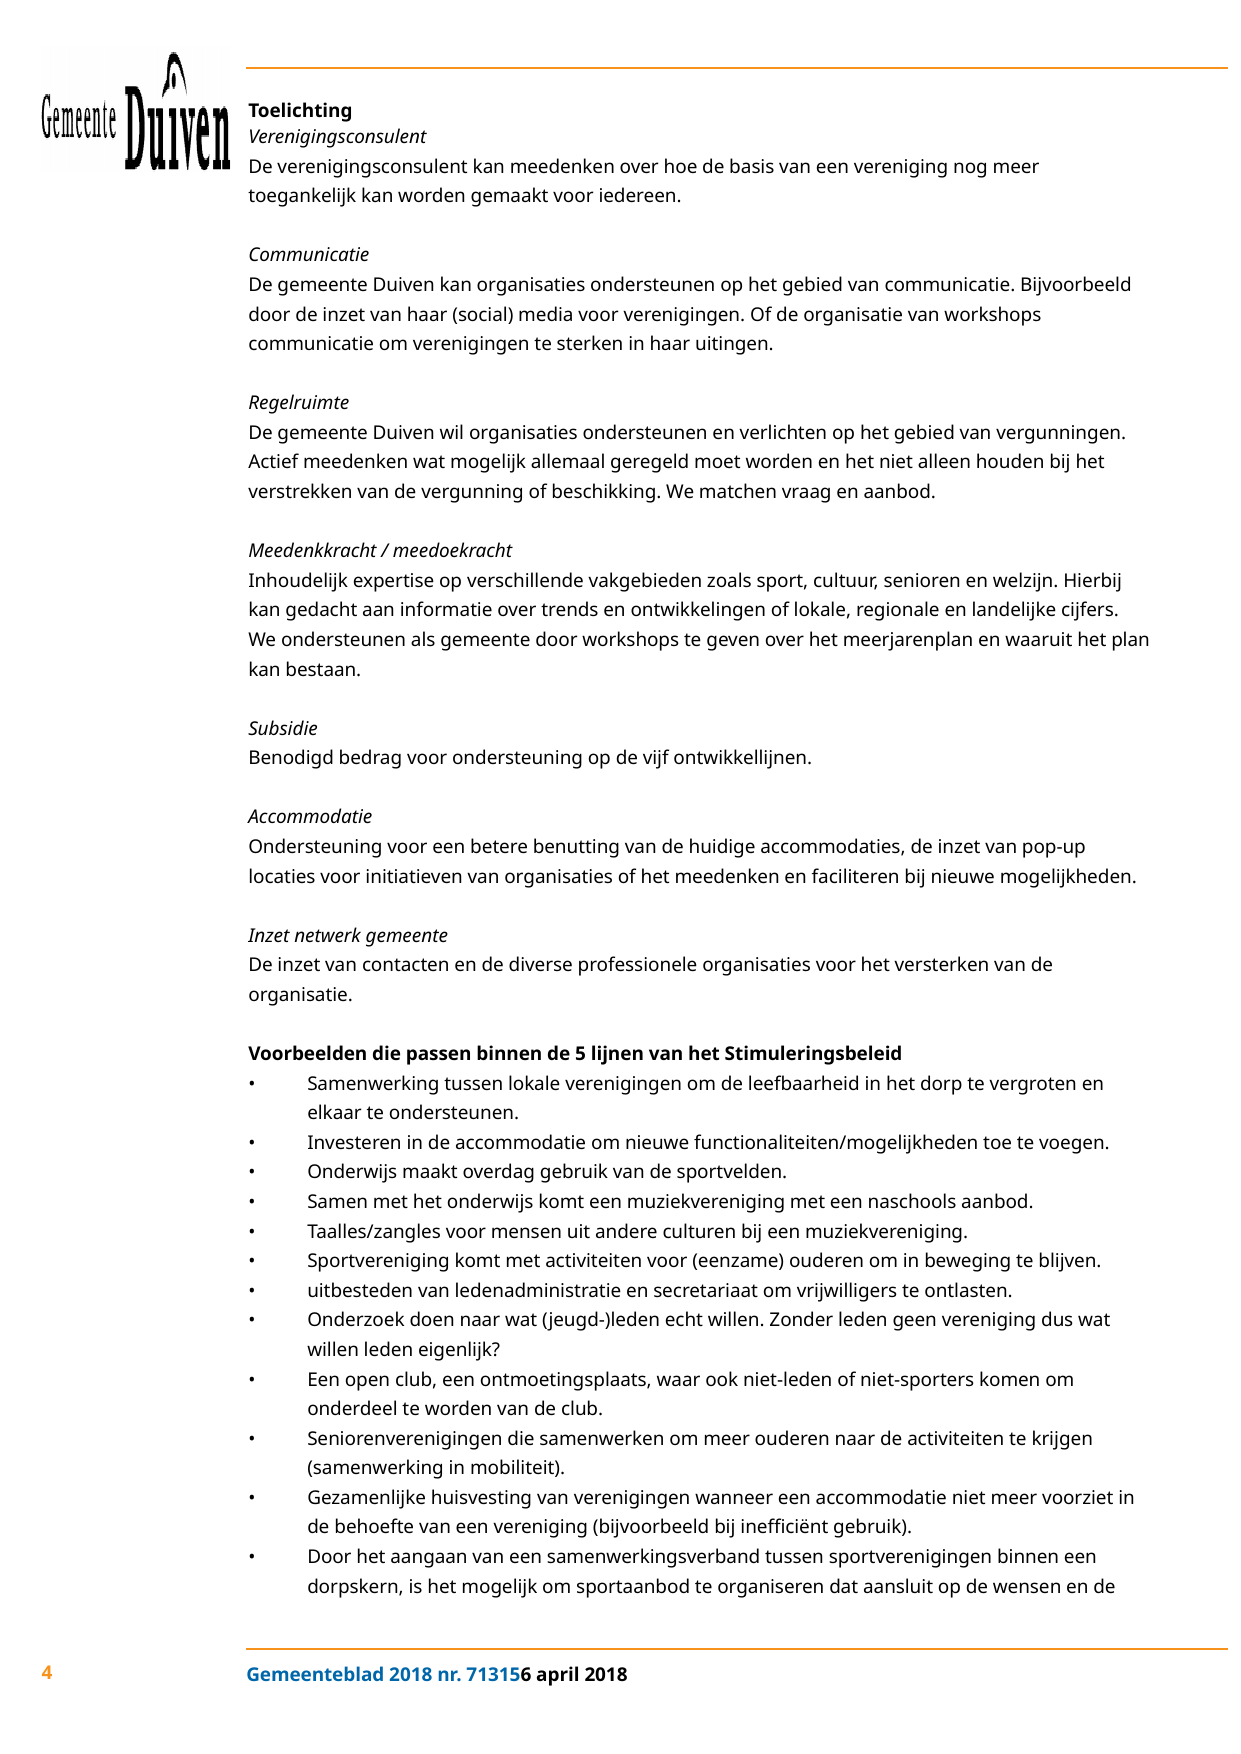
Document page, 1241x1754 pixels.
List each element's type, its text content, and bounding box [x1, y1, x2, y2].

text Toelichting [248, 95, 1152, 123]
list Samen met het onderwijs komt een muziekvereniging met een naschools aanbod. [248, 1188, 1152, 1214]
text De gemeente Duiven kan organisaties ondersteunen op het gebied van communicatie. Bijvoorbeeld door de inzet van haar (social) media voor verenigingen. Of de organisatie van workshops communicatie om verenigingen te sterken in haar uitingen. [248, 271, 1152, 356]
text Subsidie [248, 715, 1152, 741]
picture [41, 47, 231, 172]
text De inzet van contacten en de diverse professionele organisaties voor het versterken van de organisatie. [248, 952, 1152, 1007]
text Verenigingsconsulent [248, 123, 1152, 149]
text Benodigd bedrag voor ondersteuning op de vijf ontwikkellijnen. [248, 744, 1152, 770]
list Investeren in de accommodatie om nieuwe functionaliteiten/mogelijkheden toe te voegen. [248, 1129, 1152, 1155]
text Inhoudelijk expertise op verschillende vakgebieden zoals sport, cultuur, senioren en welzijn. Hierbij kan gedacht aan informatie over trends en ontwikkelingen of lokale, regionale en landelijke cijfers. We ondersteunen als gemeente door workshops te geven over het meerjarenplan en waaruit het plan kan bestaan. [248, 567, 1152, 682]
list Door het aangaan van een samenwerkingsverband tussen sportverenigingen binnen een dorpskern, is het mogelijk om sportaanbod te organiseren dat aansluit op de wensen en de [248, 1543, 1152, 1599]
list uitbesteden van ledenadministratie en secretariaat om vrijwilligers te ontlasten. [248, 1277, 1152, 1303]
text De verenigingsconsulent kan meedenken over hoe de basis van een vereniging nog meer toegankelijk kan worden gemaakt voor iedereen. [248, 153, 1152, 208]
list Seniorenverenigingen die samenwerken om meer ouderen naar de activiteiten te krijgen (samenwerking in mobiliteit). [248, 1425, 1152, 1480]
list Sportvereniging komt met activiteiten voor (eenzame) ouderen om in beweging te blijven. [248, 1247, 1152, 1273]
list Onderwijs maakt overdag gebruik van de sportvelden. [248, 1159, 1152, 1184]
text Voorbeelden die passen binnen de 5 lijnen van het Stimuleringsbeleid [248, 1040, 1152, 1066]
list Onderzoek doen naar wat (jeugd-)leden echt willen. Zonder leden geen vereniging dus wat willen leden eigenlijk? [248, 1307, 1152, 1362]
list Gezamenlijke huisvesting van verenigingen wanneer een accommodatie niet meer voorziet in de behoefte van een vereniging (bijvoorbeeld bij inefficiënt gebruik). [248, 1484, 1152, 1539]
text De gemeente Duiven wil organisaties ondersteunen en verlichten op het gebied van vergunningen. Actief meedenken wat mogelijk allemaal geregeld moet worden en het niet alleen houden bij het verstrekken van de vergunning of beschikking. We matchen vraag en aanbod. [248, 419, 1152, 504]
text Regelruimte [248, 389, 1152, 415]
text Meedenkkracht / meedoekracht [248, 537, 1152, 563]
text Ondersteuning voor een betere benutting van de huidige accommodaties, de inzet van pop-up locaties voor initiatieven van organisaties of het meedenken en faciliteren bij nieuwe mogelijkheden. [248, 833, 1152, 889]
list Samenwerking tussen lokale verenigingen om de leefbaarheid in het dorp te vergroten en elkaar te ondersteunen. [248, 1070, 1152, 1125]
text Accommodatie [248, 804, 1152, 829]
text Inzet netwerk gemeente [248, 922, 1152, 948]
text Communicatie [248, 242, 1152, 267]
list Een open club, een ontmoetingsplaats, waar ook niet-leden of niet-sporters komen om onderdeel te worden van de club. [248, 1366, 1152, 1421]
list Taalles/zangles voor mensen uit andere culturen bij een muziekvereniging. [248, 1218, 1152, 1244]
